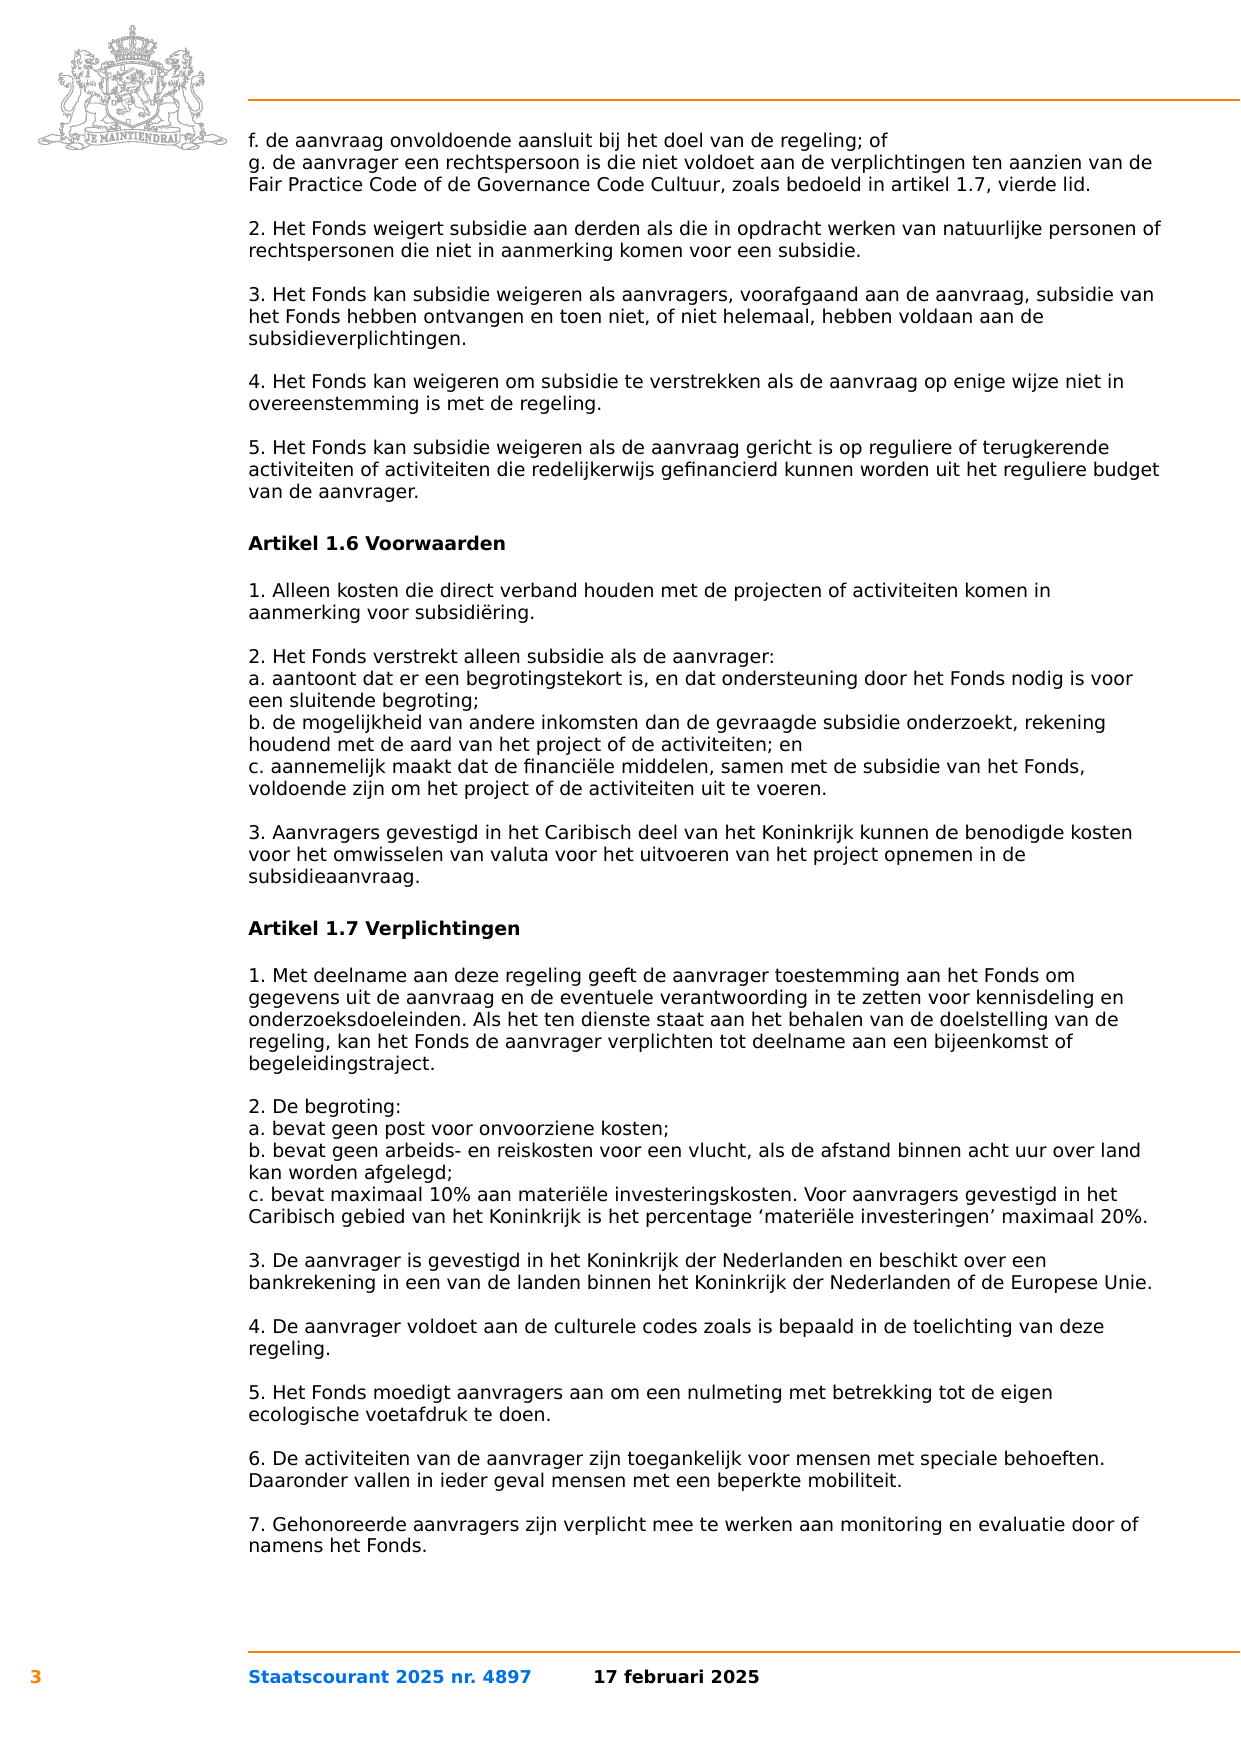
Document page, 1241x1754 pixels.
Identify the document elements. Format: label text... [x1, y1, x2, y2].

subtitle Artikel 1.7 Verplichtingen [248, 918, 1163, 939]
text g. de aanvrager een rechtspersoon is die niet voldoet aan de verplichtingen ten aanzien van de Fair Practice Code of de Governance Code Cultuur, zoals bedoeld in artikel 1.7, vierde lid. [248, 152, 1163, 196]
text 5. Het Fonds kan subsidie weigeren als de aanvraag gericht is op reguliere of terugkerende activiteiten of activiteiten die redelijkerwijs gefinancierd kunnen worden uit het reguliere budget van de aanvrager. [248, 437, 1163, 503]
text 6. De activiteiten van de aanvrager zijn toegankelijk voor mensen met speciale behoeften. Daaronder vallen in ieder geval mensen met een beperkte mobiliteit. [248, 1448, 1163, 1492]
text 4. Het Fonds kan weigeren om subsidie te verstrekken als de aanvraag op enige wijze niet in overeenstemming is met de regeling. [248, 371, 1163, 415]
text c. bevat maximaal 10% aan materiële investeringskosten. Voor aanvragers gevestigd in het Caribisch gebied van het Koninkrijk is het percentage ‘materiële investeringen’ maximaal 20%. [248, 1184, 1163, 1228]
text 3. De aanvrager is gevestigd in het Koninkrijk der Nederlanden en beschikt over een bankrekening in een van de landen binnen het Koninkrijk der Nederlanden of de Europese Unie. [248, 1250, 1163, 1294]
text b. bevat geen arbeids- en reiskosten voor een vlucht, als de afstand binnen acht uur over land kan worden afgelegd; [248, 1140, 1163, 1184]
text b. de mogelijkheid van andere inkomsten dan de gevraagde subsidie onderzoekt, rekening houdend met de aard van het project of de activiteiten; en [248, 712, 1163, 756]
text 3. Aanvragers gevestigd in het Caribisch deel van het Koninkrijk kunnen de benodigde kosten voor het omwisselen van valuta voor het uitvoeren van het project opnemen in de subsidieaanvraag. [248, 822, 1163, 888]
text 1. Met deelname aan deze regeling geeft de aanvrager toestemming aan het Fonds om gegevens uit de aanvraag en de eventuele verantwoording in te zetten voor kennisdeling en onderzoeksdoeleinden. Als het ten dienste staat aan het behalen van de doelstelling van de regeling, kan het Fonds de aanvrager verplichten tot deelname aan een bijeenkomst of begeleidingstraject. [248, 964, 1163, 1074]
text 3. Het Fonds kan subsidie weigeren als aanvragers, voorafgaand aan de aanvraag, subsidie van het Fonds hebben ontvangen en toen niet, of niet helemaal, hebben voldaan aan de subsidieverplichtingen. [248, 283, 1163, 349]
text 4. De aanvrager voldoet aan de culturele codes zoals is bepaald in de toelichting van deze regeling. [248, 1316, 1163, 1360]
text f. de aanvraag onvoldoende aansluit bij het doel van de regeling; of [248, 130, 1163, 152]
picture [38, 25, 227, 150]
text 1. Alleen kosten die direct verband houden met de projecten of activiteiten komen in aanmerking voor subsidiëring. [248, 580, 1163, 624]
text a. bevat geen post voor onvoorziene kosten; [248, 1118, 1163, 1140]
text 7. Gehonoreerde aanvragers zijn verplicht mee te werken aan monitoring en evaluatie door of namens het Fonds. [248, 1513, 1163, 1557]
text c. aannemelijk maakt dat de financiële middelen, samen met de subsidie van het Fonds, voldoende zijn om het project of de activiteiten uit te voeren. [248, 756, 1163, 800]
text 2. De begroting: [248, 1096, 1163, 1118]
subtitle Artikel 1.6 Voorwaarden [248, 533, 1163, 555]
text a. aantoont dat er een begrotingstekort is, en dat ondersteuning door het Fonds nodig is voor een sluitende begroting; [248, 668, 1163, 712]
text 5. Het Fonds moedigt aanvragers aan om een nulmeting met betrekking tot de eigen ecologische voetafdruk te doen. [248, 1382, 1163, 1426]
text 2. Het Fonds weigert subsidie aan derden als die in opdracht werken van natuurlijke personen of rechtspersonen die niet in aanmerking komen voor een subsidie. [248, 218, 1163, 262]
text 2. Het Fonds verstrekt alleen subsidie als de aanvrager: [248, 646, 1163, 668]
